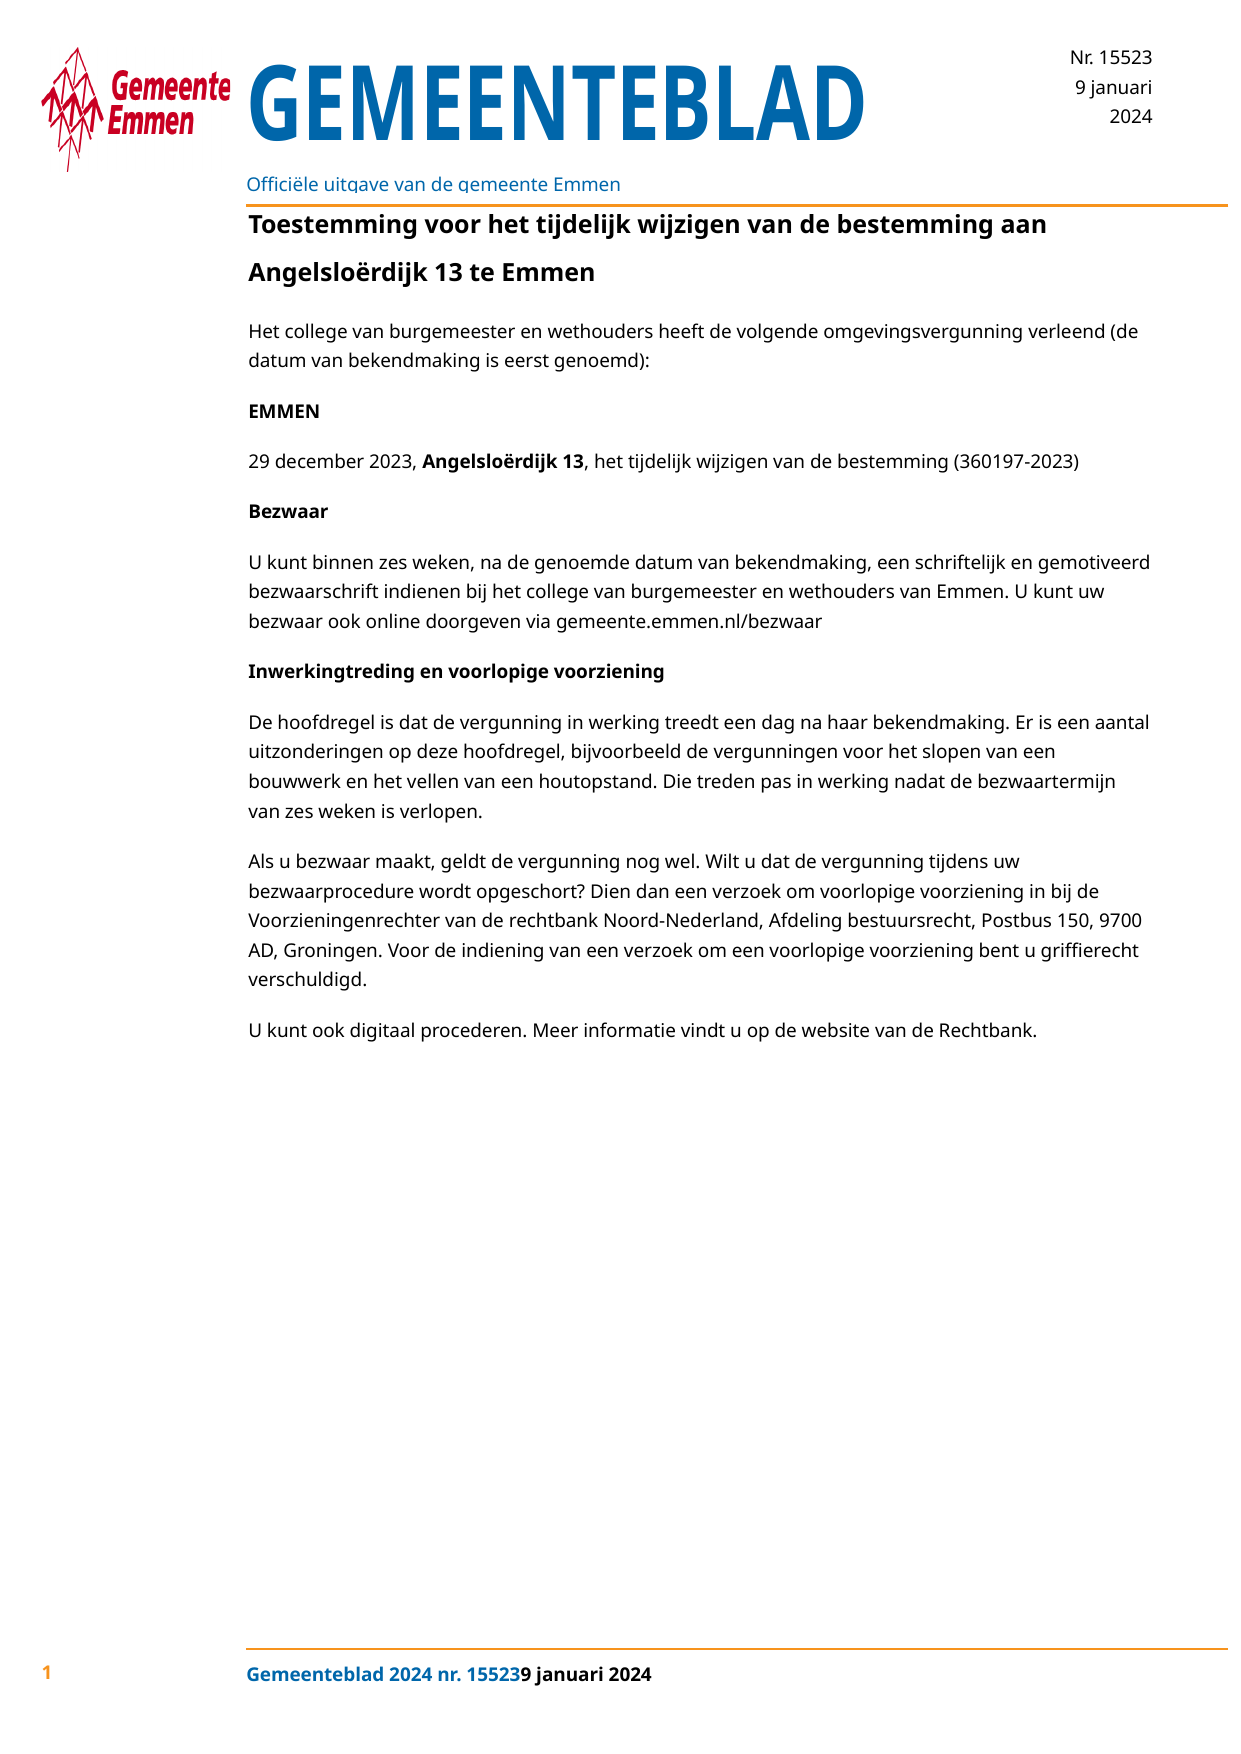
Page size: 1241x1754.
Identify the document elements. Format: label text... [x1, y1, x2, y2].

text Als u bezwaar maakt, geldt de vergunning nog wel. Wilt u dat de vergunning tijdens uw bezwaarprocedure wordt opgeschort? Dien dan een verzoek om voorlopige voorziening in bij de Voorzieningenrechter van de rechtbank Noord-Nederland, Afdeling bestuursrecht, Postbus 150, 9700 AD, Groningen. Voor de indiening van een verzoek om een voorlopige voorziening bent u griffierecht verschuldigd. [248, 848, 1152, 992]
picture [41, 47, 231, 172]
text Het college van burgemeester en wethouders heeft de volgende omgevingsvergunning verleend (de datum van bekendmaking is eerst genoemd): [248, 318, 1152, 373]
text U kunt ook digitaal procederen. Meer informatie vindt u op de website van de Rechtbank. [248, 1017, 1152, 1043]
text EMMEN [248, 398, 1152, 424]
text De hoofdregel is dat de vergunning in werking treedt een dag na haar bekendmaking. Er is een aantal uitzonderingen op deze hoofdregel, bijvoorbeeld de vergunningen voor het slopen van een bouwwerk en het vellen van een houtopstand. Die treden pas in werking nadat de bezwaartermijn van zes weken is verlopen. [248, 709, 1152, 824]
text U kunt binnen zes weken, na de genoemde datum van bekendmaking, een schriftelijk en gemotiveerd bezwaarschrift indienen bij het college van burgemeester en wethouders van Emmen. U kunt uw bezwaar ook online doorgeven via gemeente.emmen.nl/bezwaar [248, 549, 1152, 634]
text Toestemming voor het tijdelijk wijzigen van de bestemming aan Angelsloërdijk 13 te Emmen [248, 207, 1152, 288]
text Inwerkingtreding en voorlopige voorziening [248, 659, 1152, 684]
text 29 december 2023, Angelsloërdijk 13, het tijdelijk wijzigen van de bestemming (360197-2023) [248, 448, 1152, 474]
text Bezwaar [248, 499, 1152, 524]
